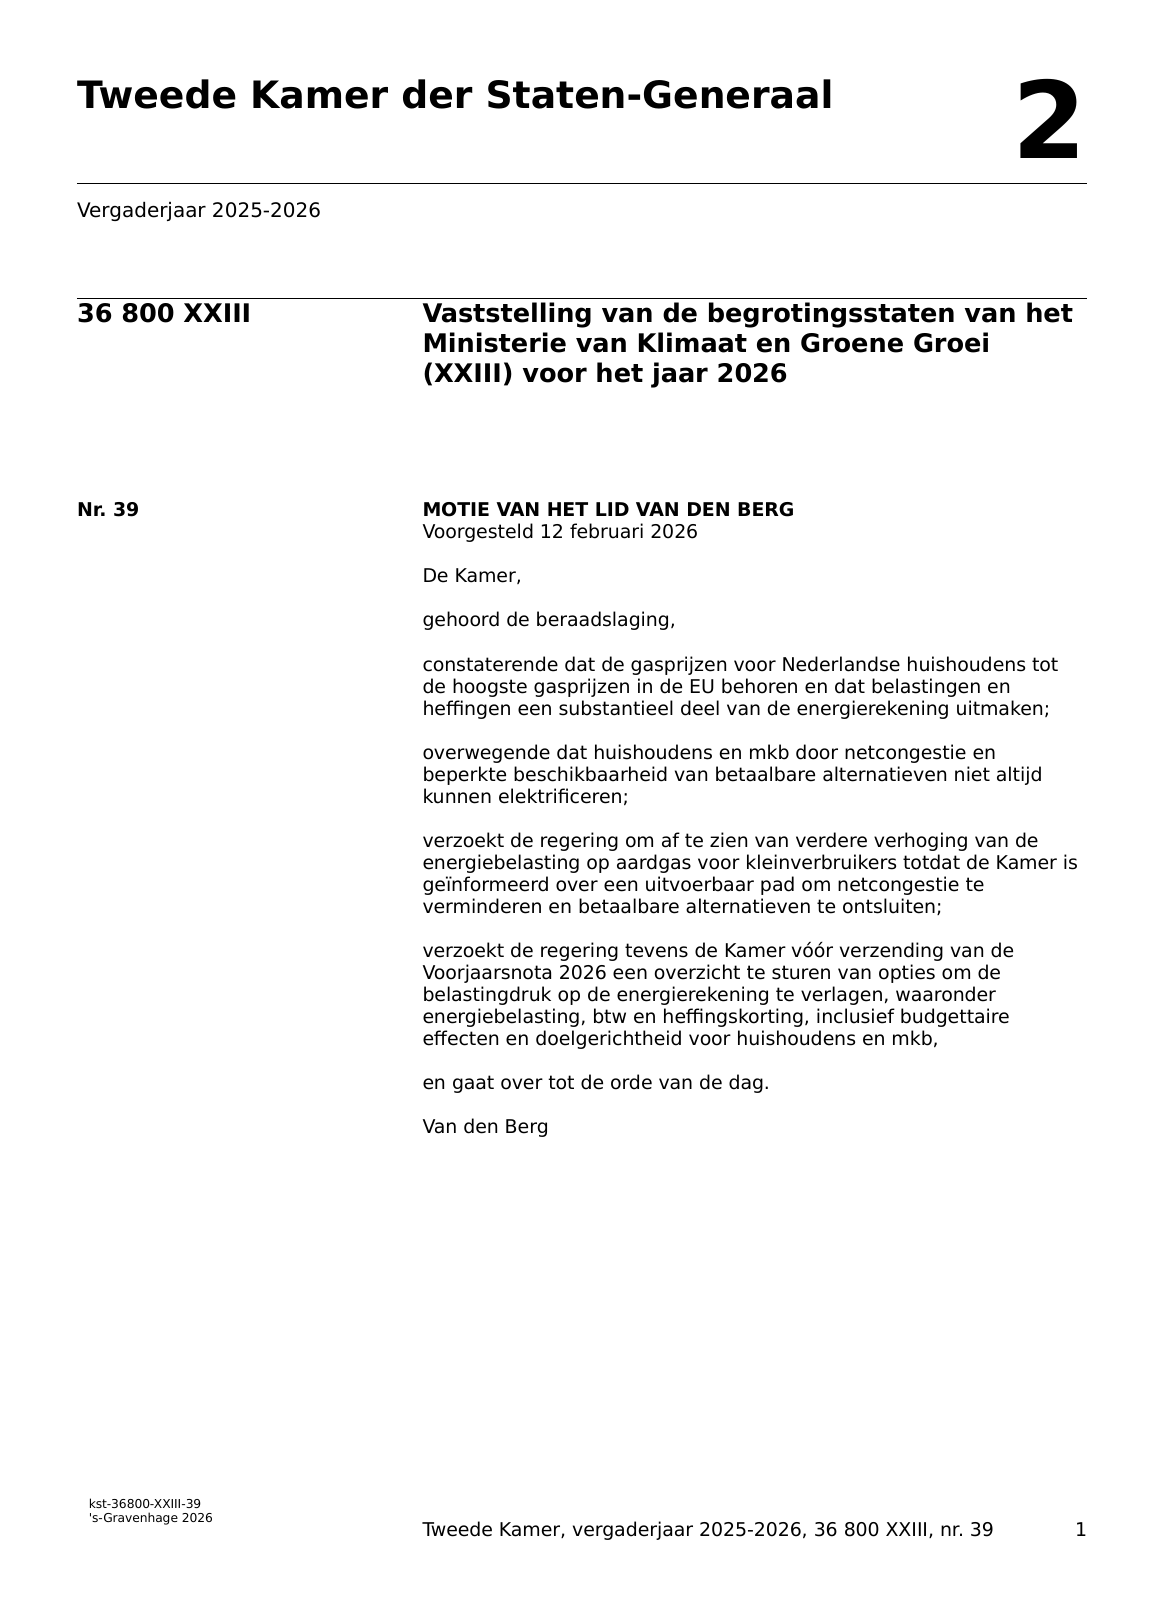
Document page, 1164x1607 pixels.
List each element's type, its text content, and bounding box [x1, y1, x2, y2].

text Van den Berg [422, 1116, 1087, 1138]
text verzoekt de regering tevens de Kamer vóór verzending van de Voorjaarsnota 2026 een overzicht te sturen van opties om de belastingdruk op de energierekening te verlagen, waaronder energiebelasting, btw en heffingskorting, inclusief budgettaire effecten en doelgerichtheid voor huishoudens en mkb, [422, 940, 1087, 1050]
text kst-36800-XXIII-39 [88, 1497, 323, 1511]
text verzoekt de regering om af te zien van verdere verhoging van de energiebelasting op aardgas voor kleinverbruikers totdat de Kamer is geïnformeerd over een uitvoerbaar pad om netcongestie te verminderen en betaalbare alternatieven te ontsluiten; [422, 830, 1087, 918]
text en gaat over tot de orde van de dag. [422, 1072, 1087, 1094]
text overwegende dat huishoudens en mkb door netcongestie en beperkte beschikbaarheid van betaalbare alternatieven niet altijd kunnen elektrificeren; [422, 742, 1087, 808]
table_header 2 [886, 59, 1087, 183]
text gehoord de beraadslaging, [422, 609, 1087, 631]
text 's-Gravenhage 2026 [88, 1511, 323, 1525]
text Voorgesteld 12 februari 2026 [422, 521, 1087, 543]
subtitle 36 800 XXIII Vaststelling van de begrotingsstaten van het Ministerie van Klimaat en Groene Groei (XXIII) voor het jaar 2026 [77, 299, 1087, 388]
text De Kamer, [422, 565, 1087, 587]
text constaterende dat de gasprijzen voor Nederlandse huishoudens tot de hoogste gasprijzen in de EU behoren en dat belastingen en heffingen een substantieel deel van de energierekening uitmaken; [422, 653, 1087, 719]
table_cell Vergaderjaar 2025-2026 [77, 184, 1087, 298]
subtitle Nr. 39 MOTIE VAN HET LID VAN DEN BERG [77, 499, 1087, 521]
table_header Tweede Kamer der Staten-Generaal [77, 59, 886, 183]
